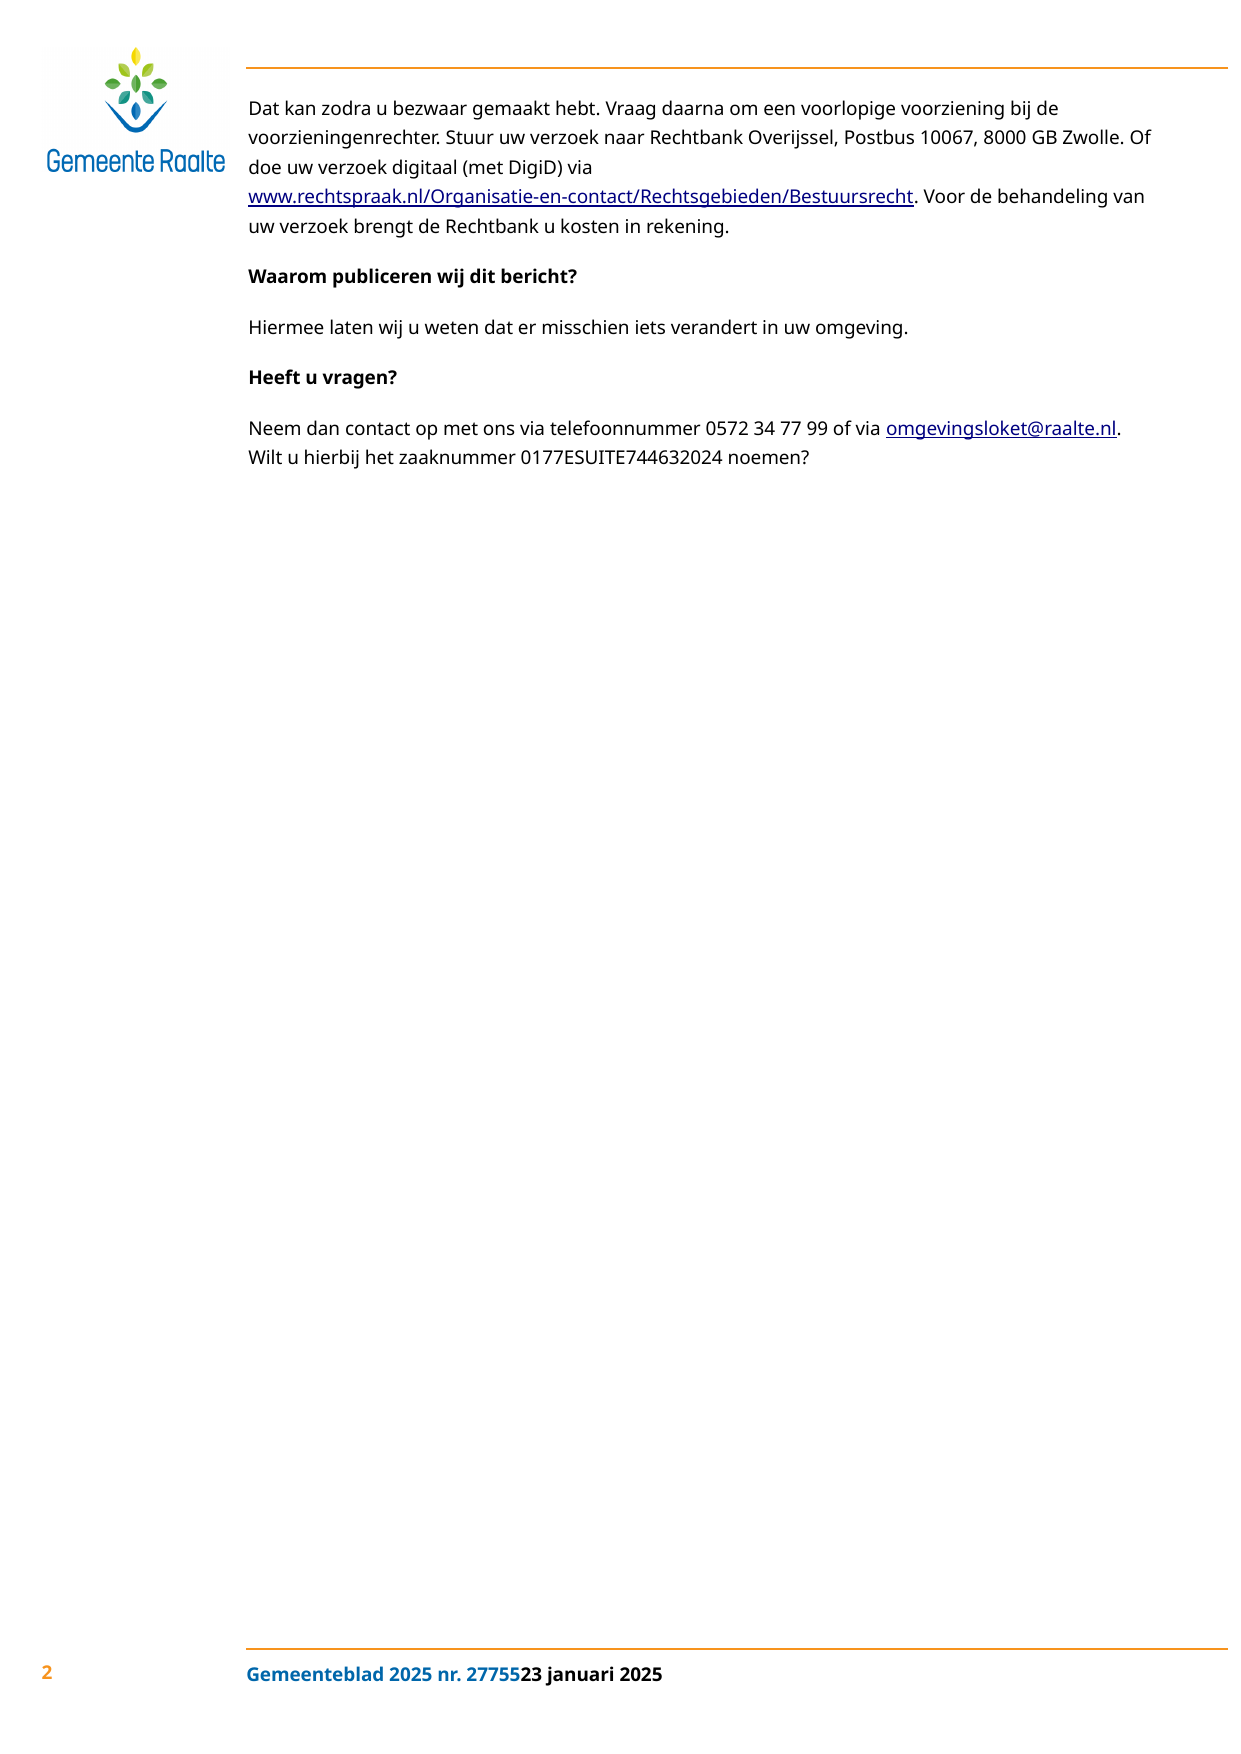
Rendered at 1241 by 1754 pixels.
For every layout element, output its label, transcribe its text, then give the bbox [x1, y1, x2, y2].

text Neem dan contact op met ons via telefoonnummer 0572 34 77 99 of via omgevingsloket@raalte.nl. Wilt u hierbij het zaaknummer 0177ESUITE744632024 noemen? [248, 415, 1152, 470]
picture [41, 47, 231, 172]
text Dat kan zodra u bezwaar gemaakt hebt. Vraag daarna om een voorlopige voorziening bij de voorzieningenrechter. Stuur uw verzoek naar Rechtbank Overijssel, Postbus 10067, 8000 GB Zwolle. Of doe uw verzoek digitaal (met DigiD) via www.rechtspraak.nl/Organisatie-en-contact/Rechtsgebieden/Bestuursrecht. Voor de behandeling van uw verzoek brengt de Rechtbank u kosten in rekening. [248, 95, 1152, 239]
text Hiermee laten wij u weten dat er misschien iets verandert in uw omgeving. [248, 314, 1152, 340]
text Waarom publiceren wij dit bericht? [248, 263, 1152, 289]
text Heeft u vragen? [248, 364, 1152, 390]
